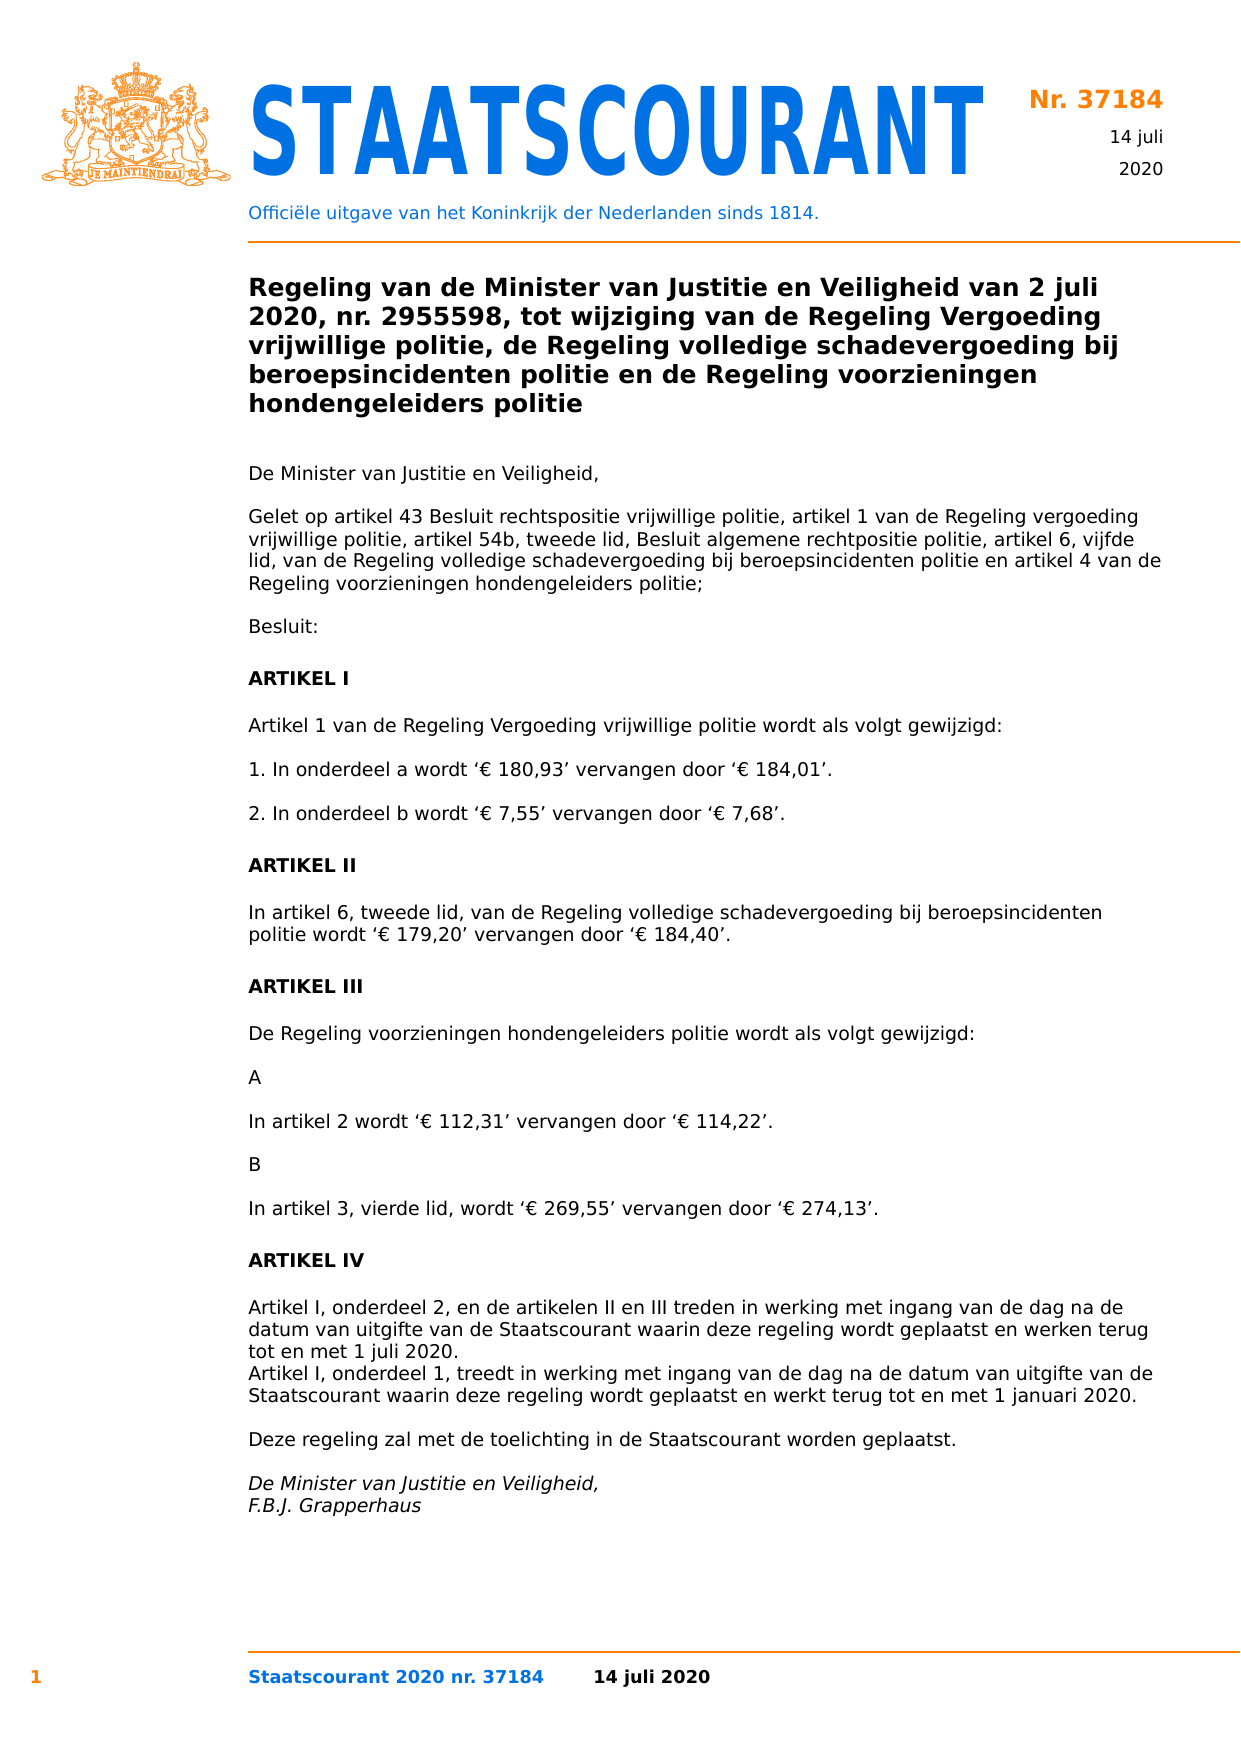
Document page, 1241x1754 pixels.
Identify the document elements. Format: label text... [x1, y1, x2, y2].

text Deze regeling zal met de toelichting in de Staatscourant worden geplaatst. [248, 1429, 1163, 1451]
text De Minister van Justitie en Veiligheid, [248, 463, 1163, 484]
text Gelet op artikel 43 Besluit rechtspositie vrijwillige politie, artikel 1 van de Regeling vergoeding vrijwillige politie, artikel 54b, tweede lid, Besluit algemene rechtpositie politie, artikel 6, vijfde lid, van de Regeling volledige schadevergoeding bij beroepsincidenten politie en artikel 4 van de Regeling voorzieningen hondengeleiders politie; [248, 506, 1163, 594]
picture [41, 62, 231, 186]
subtitle Regeling van de Minister van Justitie en Veiligheid van 2 juli 2020, nr. 2955598, tot wijziging van de Regeling Vergoeding vrijwillige politie, de Regeling volledige schadevergoeding bij beroepsincidenten politie en de Regeling voorzieningen hondengeleiders politie [248, 273, 1163, 419]
table_cell Officiële uitgave van het Koninkrijk der Nederlanden sinds 1814. [248, 203, 1240, 241]
text A [248, 1067, 1163, 1089]
text Besluit: [248, 616, 1163, 638]
text Artikel 1 van de Regeling Vergoeding vrijwillige politie wordt als volgt gewijzigd: [248, 715, 1163, 737]
table_header Nr. 37184 [998, 62, 1240, 121]
text In artikel 2 wordt ‘€ 112,31’ vervangen door ‘€ 114,22’. [248, 1111, 1163, 1132]
subtitle ARTIKEL I [248, 668, 1163, 690]
table_cell 2020 [998, 153, 1240, 203]
table_header STAATSCOURANT [248, 62, 998, 203]
text 1. In onderdeel a wordt ‘€ 180,93’ vervangen door ‘€ 184,01’. [248, 759, 1163, 781]
subtitle ARTIKEL IV [248, 1250, 1163, 1272]
text B [248, 1154, 1163, 1176]
text In artikel 6, tweede lid, van de Regeling volledige schadevergoeding bij beroepsincidenten politie wordt ‘€ 179,20’ vervangen door ‘€ 184,40’. [248, 902, 1163, 946]
table_cell 14 juli [998, 121, 1240, 153]
table_header [25, 62, 248, 241]
text Artikel I, onderdeel 1, treedt in werking met ingang van de dag na de datum van uitgifte van de Staatscourant waarin deze regeling wordt geplaatst en werkt terug tot en met 1 januari 2020. [248, 1363, 1163, 1407]
subtitle ARTIKEL III [248, 976, 1163, 998]
text De Regeling voorzieningen hondengeleiders politie wordt als volgt gewijzigd: [248, 1023, 1163, 1045]
text De Minister van Justitie en Veiligheid, F.B.J. Grapperhaus [248, 1473, 1163, 1517]
text In artikel 3, vierde lid, wordt ‘€ 269,55’ vervangen door ‘€ 274,13’. [248, 1198, 1163, 1220]
text Artikel I, onderdeel 2, en de artikelen II en III treden in werking met ingang van de dag na de datum van uitgifte van de Staatscourant waarin deze regeling wordt geplaatst en werken terug tot en met 1 juli 2020. [248, 1297, 1163, 1363]
subtitle ARTIKEL II [248, 855, 1163, 877]
text 2. In onderdeel b wordt ‘€ 7,55’ vervangen door ‘€ 7,68’. [248, 803, 1163, 825]
